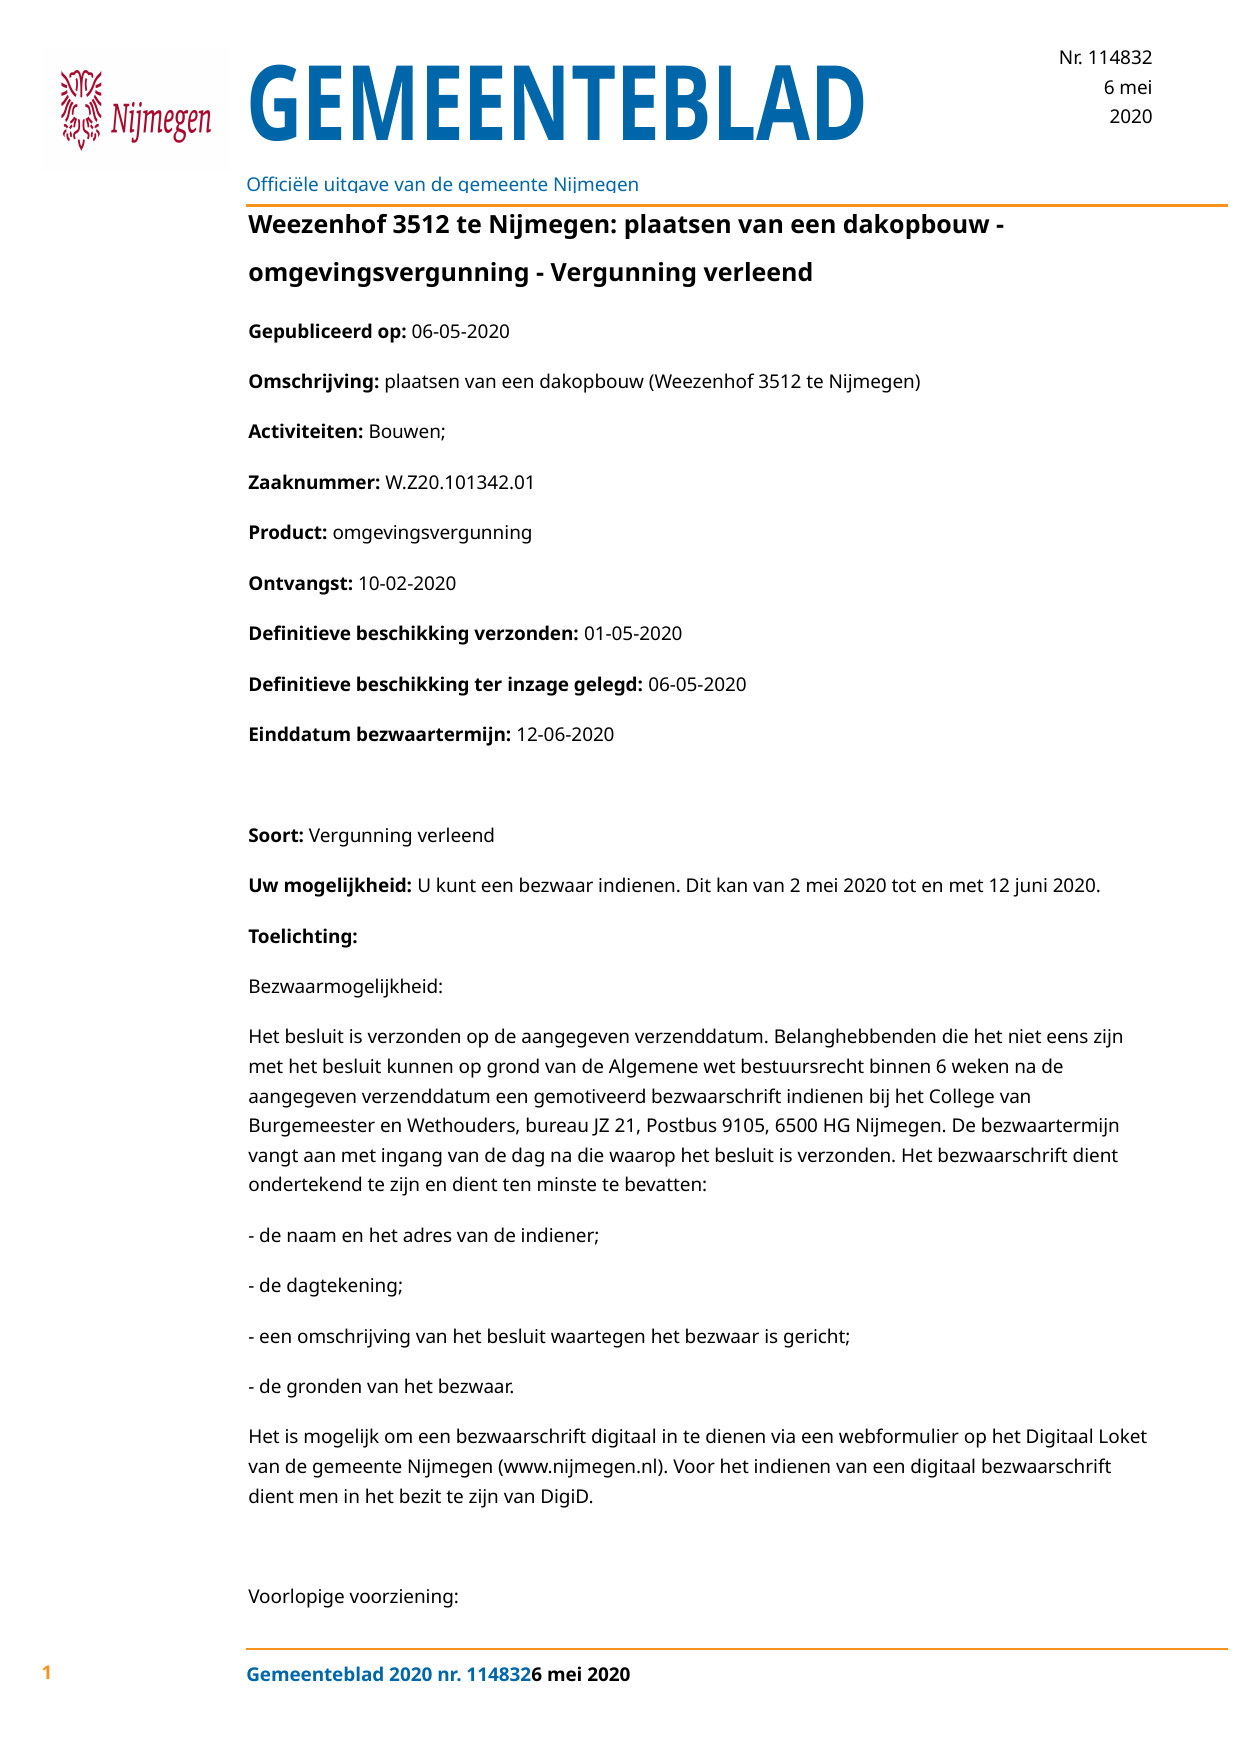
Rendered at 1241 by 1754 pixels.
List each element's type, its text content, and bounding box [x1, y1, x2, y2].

text Het besluit is verzonden op de aangegeven verzenddatum. Belanghebbenden die het niet eens zijn met het besluit kunnen op grond van de Algemene wet bestuursrecht binnen 6 weken na de aangegeven verzenddatum een gemotiveerd bezwaarschrift indienen bij het College van Burgemeester en Wethouders, bureau JZ 21, Postbus 9105, 6500 HG Nijmegen. De bezwaartermijn vangt aan met ingang van de dag na die waarop het besluit is verzonden. Het bezwaarschrift dient ondertekend te zijn en dient ten minste te bevatten: [248, 1024, 1152, 1197]
text - de dagtekening; [248, 1272, 1152, 1298]
text - de gronden van het bezwaar. [248, 1373, 1152, 1399]
text Product: omgevingsvergunning [248, 519, 1152, 545]
text Uw mogelijkheid: U kunt een bezwaar indienen. Dit kan van 2 mei 2020 tot en met 12 juni 2020. [248, 872, 1152, 898]
text Zaaknummer: W.Z20.101342.01 [248, 469, 1152, 495]
text Voorlopige voorziening: [248, 1584, 1152, 1609]
text - de naam en het adres van de indiener; [248, 1222, 1152, 1248]
text Weezenhof 3512 te Nijmegen: plaatsen van een dakopbouw - omgevingsvergunning - Vergunning verleend [248, 207, 1152, 288]
text Definitieve beschikking ter inzage gelegd: 06-05-2020 [248, 671, 1152, 697]
text Omschrijving: plaatsen van een dakopbouw (Weezenhof 3512 te Nijmegen) [248, 368, 1152, 394]
text Het is mogelijk om een bezwaarschrift digitaal in te dienen via een webformulier op het Digitaal Loket van de gemeente Nijmegen (www.nijmegen.nl). Voor het indienen van een digitaal bezwaarschrift dient men in het bezit te zijn van DigiD. [248, 1424, 1152, 1509]
text - een omschrijving van het besluit waartegen het bezwaar is gericht; [248, 1323, 1152, 1349]
text Ontvangst: 10-02-2020 [248, 570, 1152, 596]
picture [41, 47, 231, 172]
text Activiteiten: Bouwen; [248, 419, 1152, 444]
text Soort: Vergunning verleend [248, 822, 1152, 848]
text Einddatum bezwaartermijn: 12-06-2020 [248, 721, 1152, 747]
text Gepubliceerd op: 06-05-2020 [248, 318, 1152, 344]
text Definitieve beschikking verzonden: 01-05-2020 [248, 620, 1152, 646]
text Toelichting: [248, 923, 1152, 949]
text Bezwaarmogelijkheid: [248, 973, 1152, 999]
